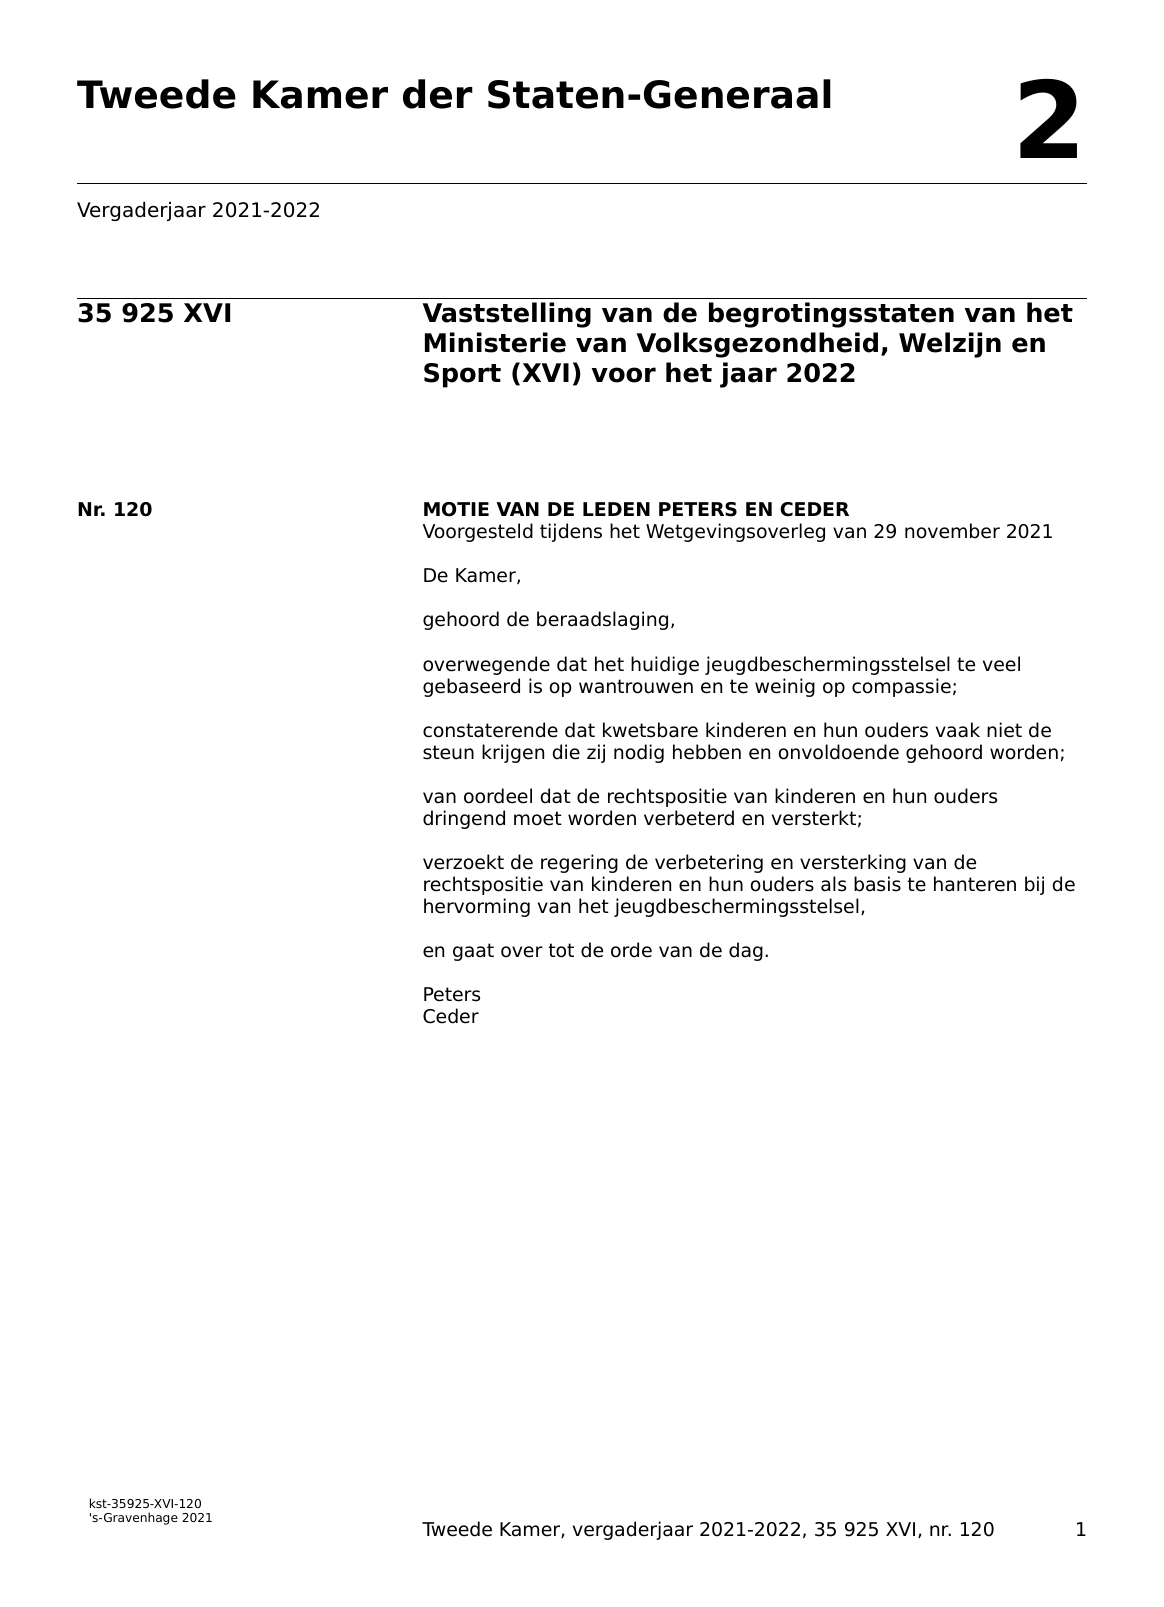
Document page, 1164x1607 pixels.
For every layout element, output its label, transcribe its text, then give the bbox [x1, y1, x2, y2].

text verzoekt de regering de verbetering en versterking van de rechtspositie van kinderen en hun ouders als basis te hanteren bij de hervorming van het jeugdbeschermingsstelsel, [422, 852, 1087, 918]
subtitle 35 925 XVI Vaststelling van de begrotingsstaten van het Ministerie van Volksgezondheid, Welzijn en Sport (XVI) voor het jaar 2022 [77, 299, 1087, 388]
text 's-Gravenhage 2021 [88, 1511, 323, 1525]
text constaterende dat kwetsbare kinderen en hun ouders vaak niet de steun krijgen die zij nodig hebben en onvoldoende gehoord worden; [422, 720, 1087, 764]
text De Kamer, [422, 565, 1087, 587]
text overwegende dat het huidige jeugdbeschermingsstelsel te veel gebaseerd is op wantrouwen en te weinig op compassie; [422, 653, 1087, 697]
text kst-35925-XVI-120 [88, 1497, 323, 1511]
text Ceder [422, 1006, 1087, 1028]
table_header Tweede Kamer der Staten-Generaal [77, 59, 886, 183]
table_header 2 [886, 59, 1087, 183]
table_cell Vergaderjaar 2021-2022 [77, 184, 1087, 298]
text van oordeel dat de rechtspositie van kinderen en hun ouders dringend moet worden verbeterd en versterkt; [422, 786, 1087, 830]
text gehoord de beraadslaging, [422, 609, 1087, 631]
text Peters [422, 984, 1087, 1006]
text en gaat over tot de orde van de dag. [422, 940, 1087, 962]
subtitle Nr. 120 MOTIE VAN DE LEDEN PETERS EN CEDER [77, 499, 1087, 521]
text Voorgesteld tijdens het Wetgevingsoverleg van 29 november 2021 [422, 521, 1087, 543]
